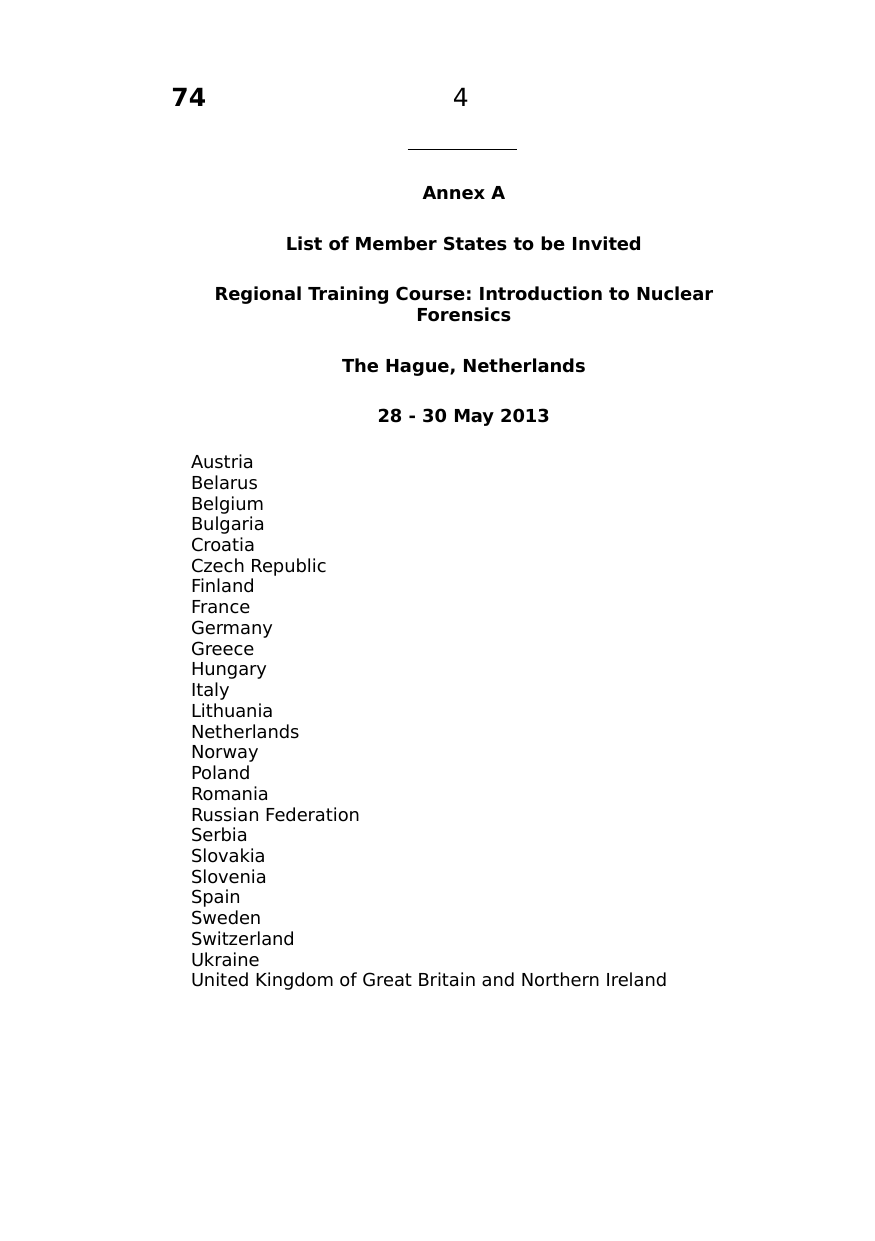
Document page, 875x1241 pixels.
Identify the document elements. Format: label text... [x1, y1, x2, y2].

text Ukraine [171, 949, 756, 970]
text Slovakia [171, 846, 756, 867]
text Switzerland [171, 929, 756, 949]
text Finland [171, 576, 756, 597]
subtitle List of Member States to be Invited [171, 233, 756, 254]
text Croatia [171, 535, 756, 556]
text Poland [171, 763, 756, 784]
text Belgium [171, 493, 756, 514]
text Serbia [171, 825, 756, 846]
text Belarus [171, 473, 756, 493]
subtitle Annex A [171, 183, 756, 203]
text France [171, 597, 756, 618]
text Lithuania [171, 701, 756, 721]
text Bulgaria [171, 514, 756, 535]
subtitle 28 - 30 May 2013 [171, 406, 756, 427]
text Austria [171, 452, 756, 473]
text Czech Republic [171, 556, 756, 576]
text Russian Federation [171, 804, 756, 825]
text Hungary [171, 659, 756, 680]
text Greece [171, 638, 756, 659]
subtitle Regional Training Course: Introduction to Nuclear Forensics [171, 284, 756, 326]
text Spain [171, 887, 756, 908]
text Netherlands [171, 721, 756, 742]
text Germany [171, 618, 756, 638]
text Romania [171, 784, 756, 804]
text Slovenia [171, 867, 756, 887]
text Italy [171, 680, 756, 701]
text United Kingdom of Great Britain and Northern Ireland [171, 970, 756, 991]
text Norway [171, 742, 756, 763]
subtitle The Hague, Netherlands [171, 356, 756, 376]
text Sweden [171, 908, 756, 929]
